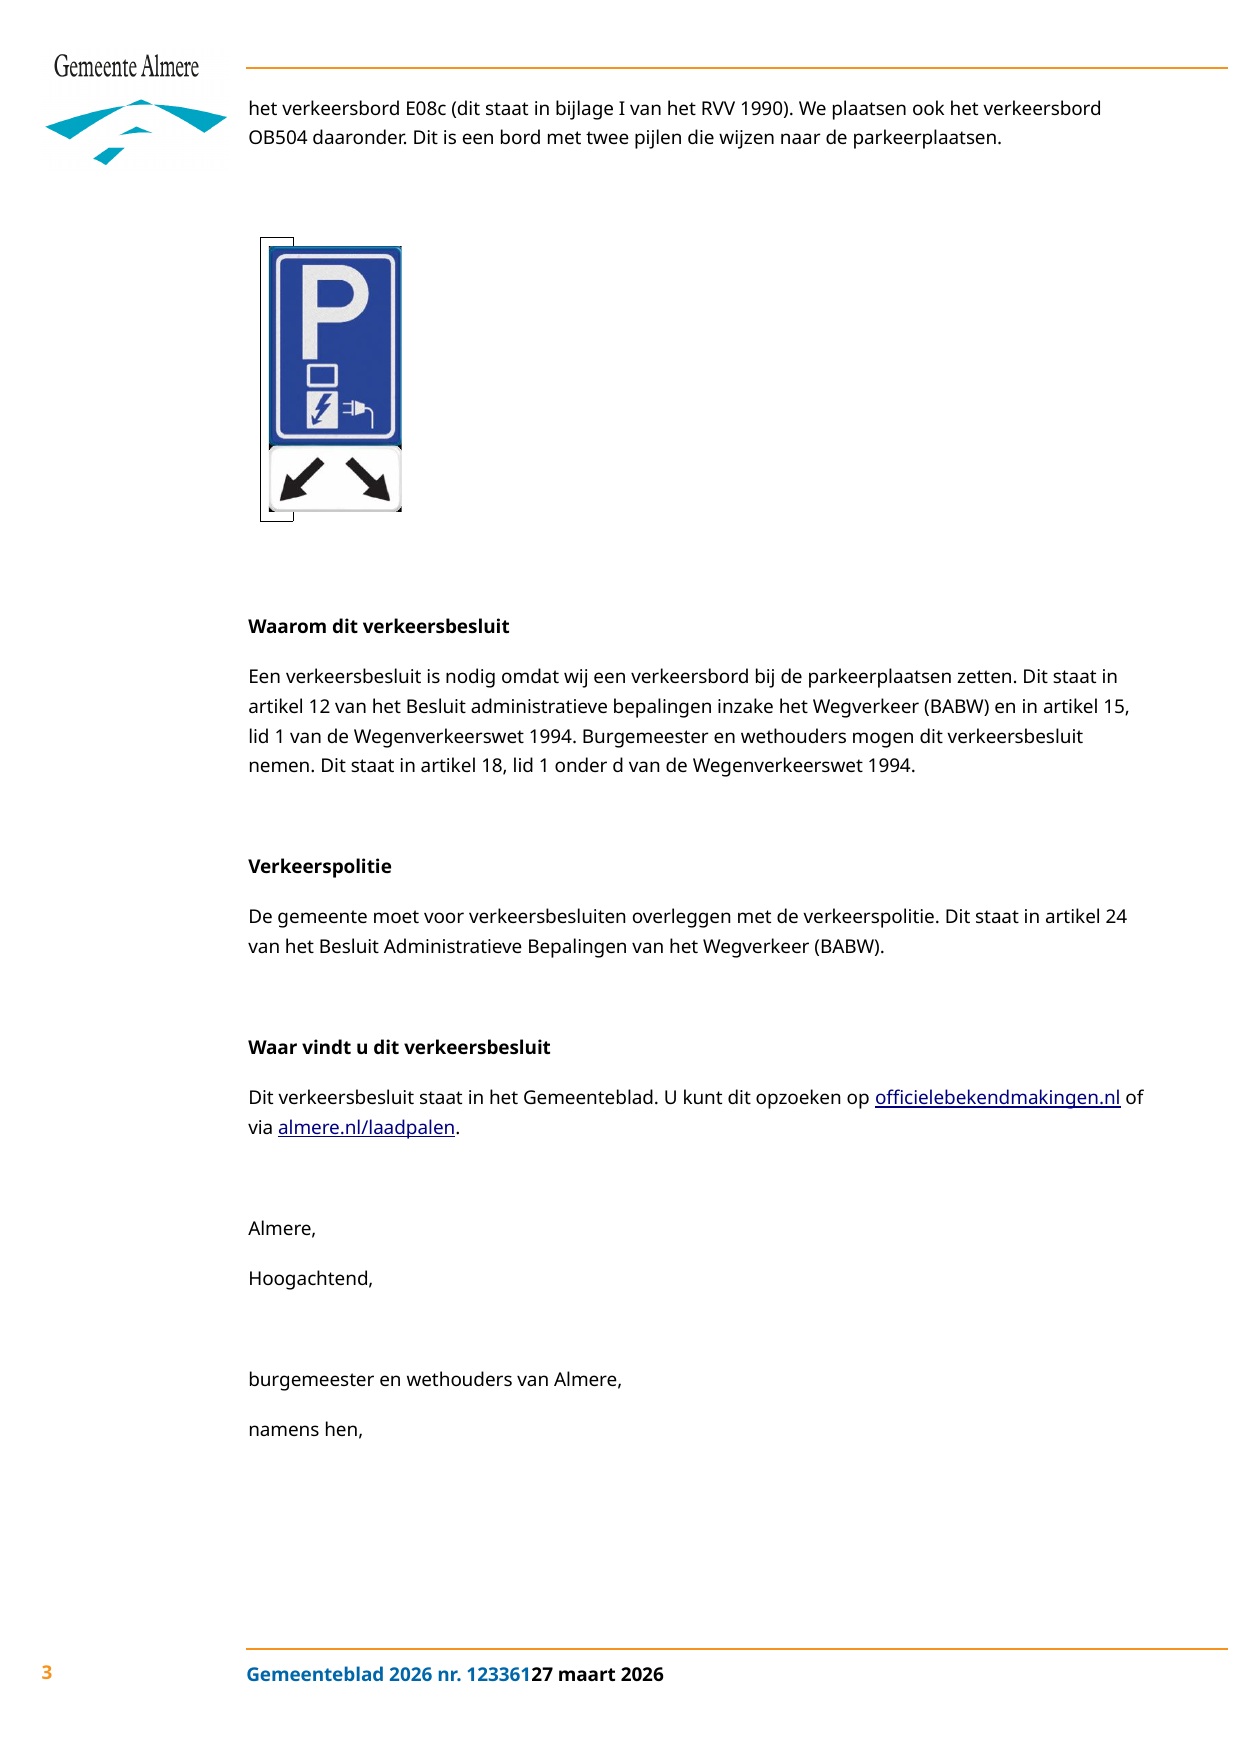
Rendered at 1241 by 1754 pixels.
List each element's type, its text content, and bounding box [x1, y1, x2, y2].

text het verkeersbord E08c (dit staat in bijlage I van het RVV 1990). We plaatsen ook het verkeersbord OB504 daaronder. Dit is een bord met twee pijlen die wijzen naar de parkeerplaatsen. [248, 95, 1152, 150]
text Dit verkeersbesluit staat in het Gemeenteblad. U kunt dit opzoeken op officielebekendmakingen.nl of via almere.nl/laadpalen. [248, 1084, 1152, 1140]
text Waar vindt u dit verkeersbesluit [248, 1034, 1152, 1060]
picture [268, 246, 402, 512]
text namens hen, [248, 1417, 1152, 1442]
text Almere, [248, 1215, 1152, 1241]
text Verkeerspolitie [248, 853, 1152, 879]
text Hoogachtend, [248, 1265, 1152, 1291]
text burgemeester en wethouders van Almere, [248, 1366, 1152, 1392]
text Waarom dit verkeersbesluit [248, 613, 1152, 639]
text Een verkeersbesluit is nodig omdat wij een verkeersbord bij de parkeerplaatsen zetten. Dit staat in artikel 12 van het Besluit administratieve bepalingen inzake het Wegverkeer (BABW) en in artikel 15, lid 1 van de Wegenverkeerswet 1994. Burgemeester en wethouders mogen dit verkeersbesluit nemen. Dit staat in artikel 18, lid 1 onder d van de Wegenverkeerswet 1994. [248, 664, 1152, 778]
text De gemeente moet voor verkeersbesluiten overleggen met de verkeerspolitie. Dit staat in artikel 24 van het Besluit Administratieve Bepalingen van het Wegverkeer (BABW). [248, 904, 1152, 959]
picture [41, 47, 231, 172]
